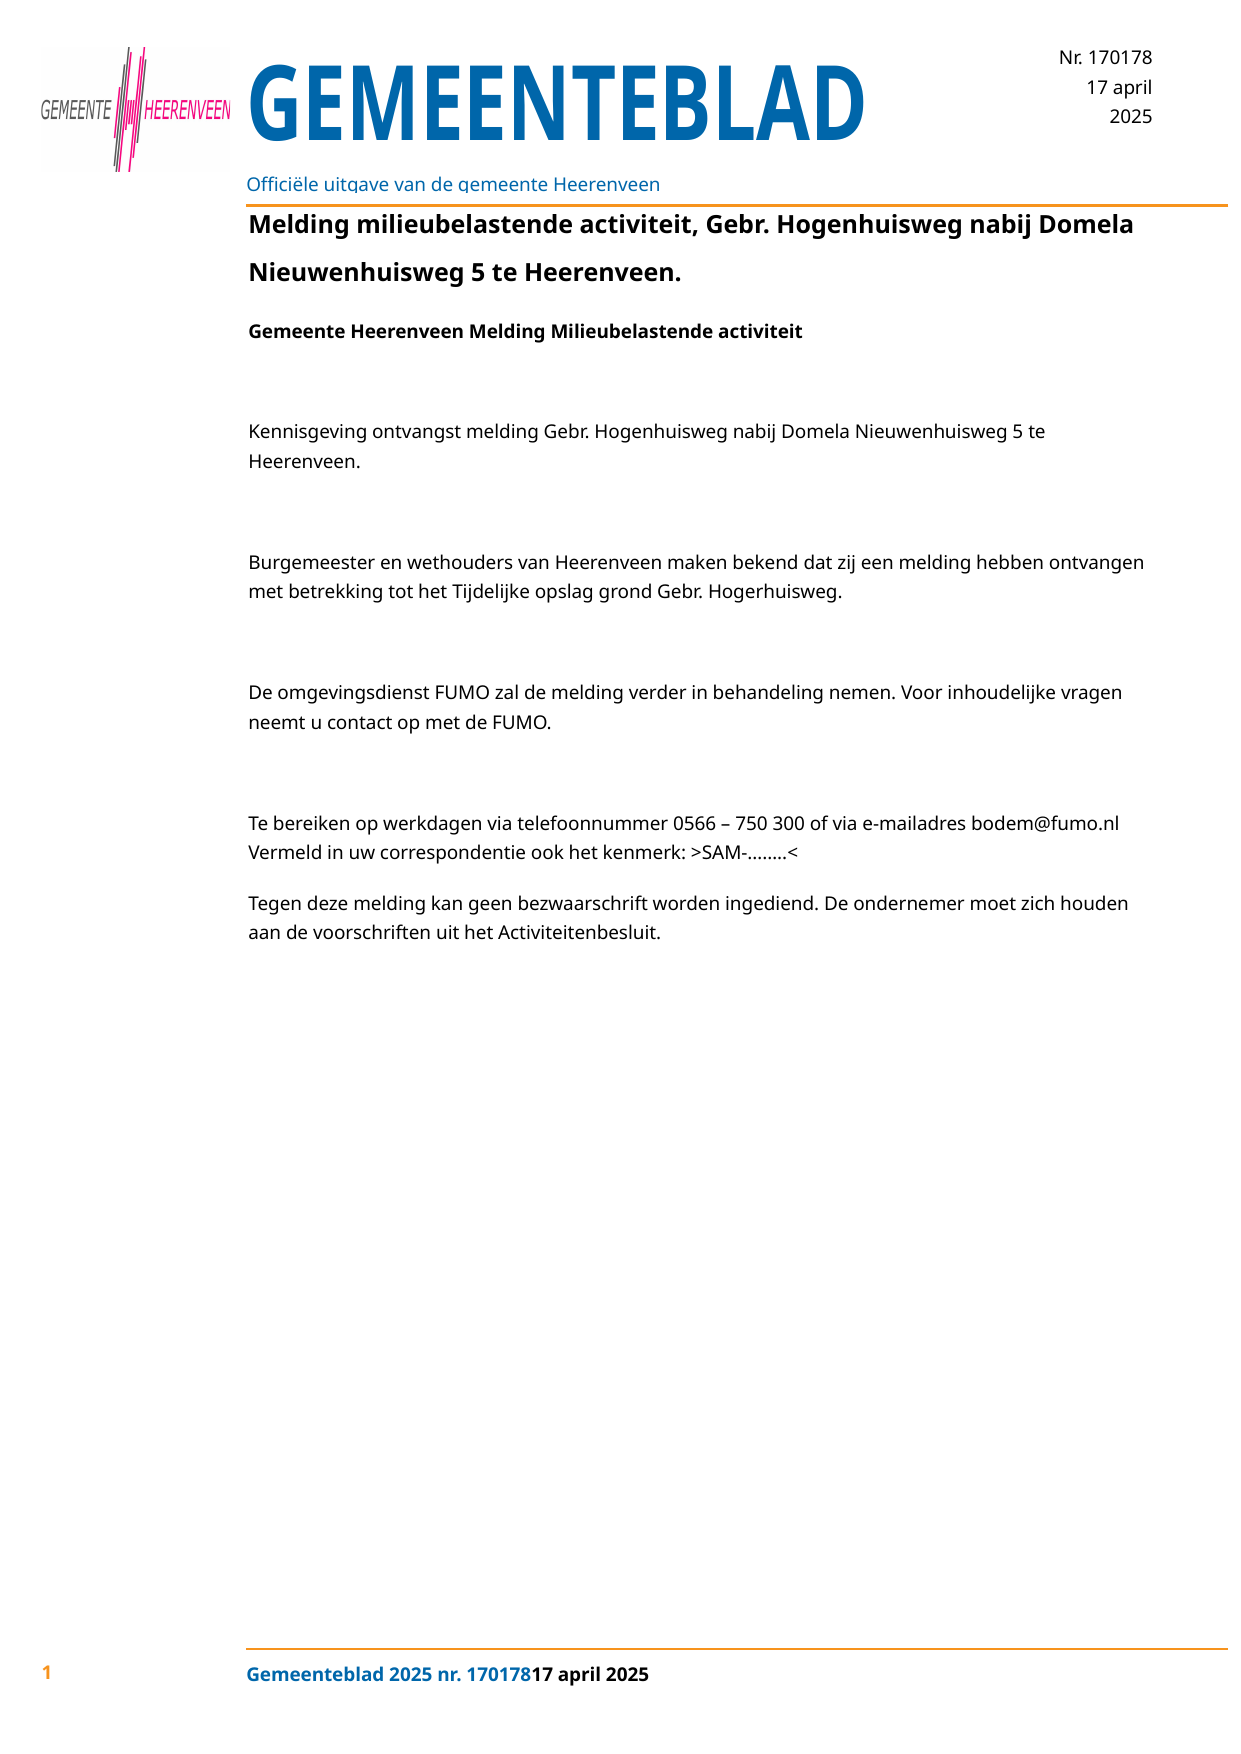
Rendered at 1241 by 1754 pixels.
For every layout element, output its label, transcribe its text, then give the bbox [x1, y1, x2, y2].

text Gemeente Heerenveen Melding Milieubelastende activiteit [248, 318, 1152, 344]
text Melding milieubelastende activiteit, Gebr. Hogenhuisweg nabij Domela Nieuwenhuisweg 5 te Heerenveen. [248, 207, 1152, 288]
text De omgevingsdienst FUMO zal de melding verder in behandeling nemen. Voor inhoudelijke vragen neemt u contact op met de FUMO. [248, 679, 1152, 735]
picture [41, 47, 231, 172]
text Burgemeester en wethouders van Heerenveen maken bekend dat zij een melding hebben ontvangen met betrekking tot het Tijdelijke opslag grond Gebr. Hogerhuisweg. [248, 549, 1152, 604]
text Kennisgeving ontvangst melding Gebr. Hogenhuisweg nabij Domela Nieuwenhuisweg 5 te Heerenveen. [248, 419, 1152, 474]
text Tegen deze melding kan geen bezwaarschrift worden ingediend. De ondernemer moet zich houden aan de voorschriften uit het Activiteitenbesluit. [248, 890, 1152, 945]
text Te bereiken op werkdagen via telefoonnummer 0566 – 750 300 of via e-mailadres bodem@fumo.nl Vermeld in uw correspondentie ook het kenmerk: >SAM-……..< [248, 810, 1152, 865]
